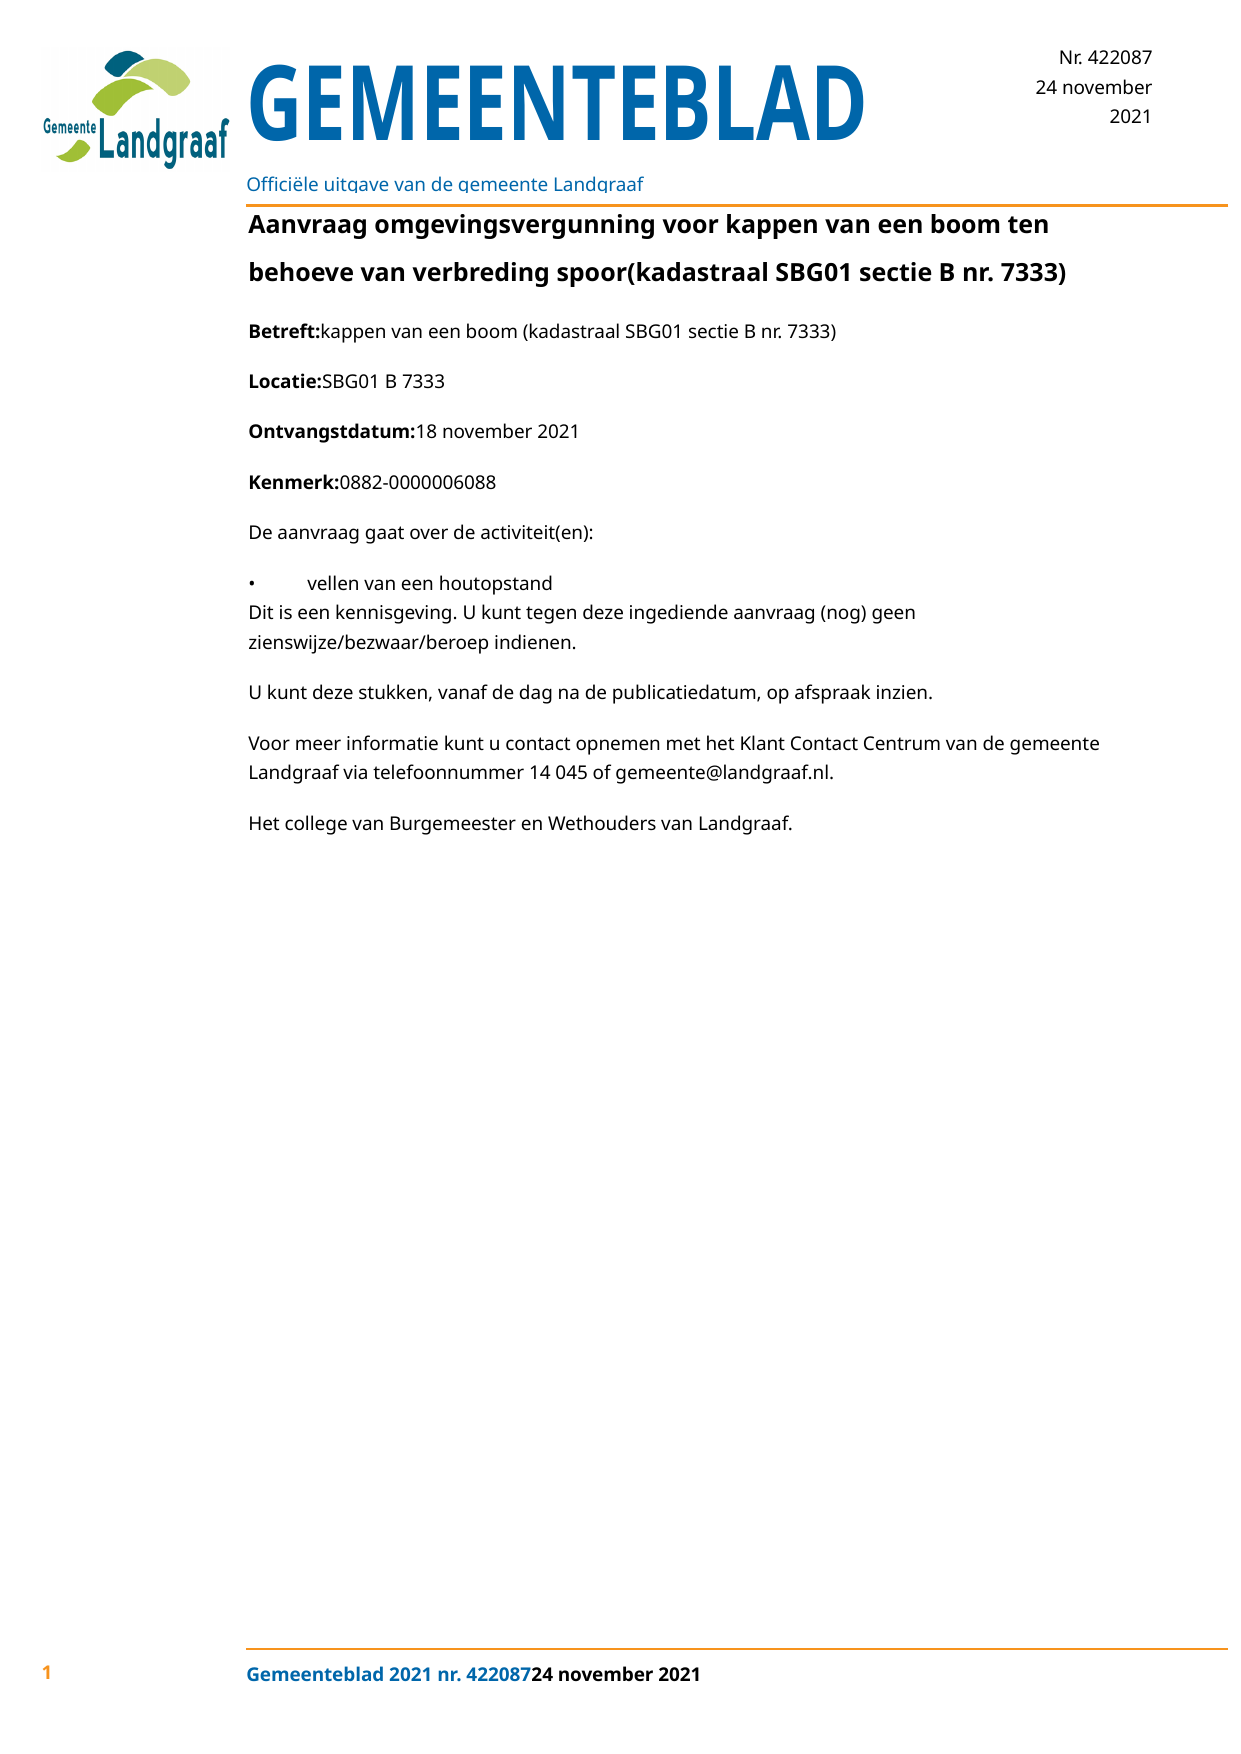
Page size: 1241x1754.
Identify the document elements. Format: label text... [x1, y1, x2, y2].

text Dit is een kennisgeving. U kunt tegen deze ingediende aanvraag (nog) geen zienswijze/bezwaar/beroep indienen. [248, 599, 1152, 655]
text Aanvraag omgevingsvergunning voor kappen van een boom ten behoeve van verbreding spoor(kadastraal SBG01 sectie B nr. 7333) [248, 207, 1152, 288]
text Betreft:kappen van een boom (kadastraal SBG01 sectie B nr. 7333) [248, 318, 1152, 344]
text U kunt deze stukken, vanaf de dag na de publicatiedatum, op afspraak inzien. [248, 679, 1152, 705]
text Het college van Burgemeester en Wethouders van Landgraaf. [248, 810, 1152, 836]
text Ontvangstdatum:18 november 2021 [248, 419, 1152, 444]
list vellen van een houtopstand [248, 570, 1152, 596]
text Locatie:SBG01 B 7333 [248, 368, 1152, 394]
text Kenmerk:0882-0000006088 [248, 469, 1152, 495]
picture [41, 47, 231, 172]
text Voor meer informatie kunt u contact opnemen met het Klant Contact Centrum van de gemeente Landgraaf via telefoonnummer 14 045 of gemeente@landgraaf.nl. [248, 730, 1152, 785]
text De aanvraag gaat over de activiteit(en): [248, 519, 1152, 545]
